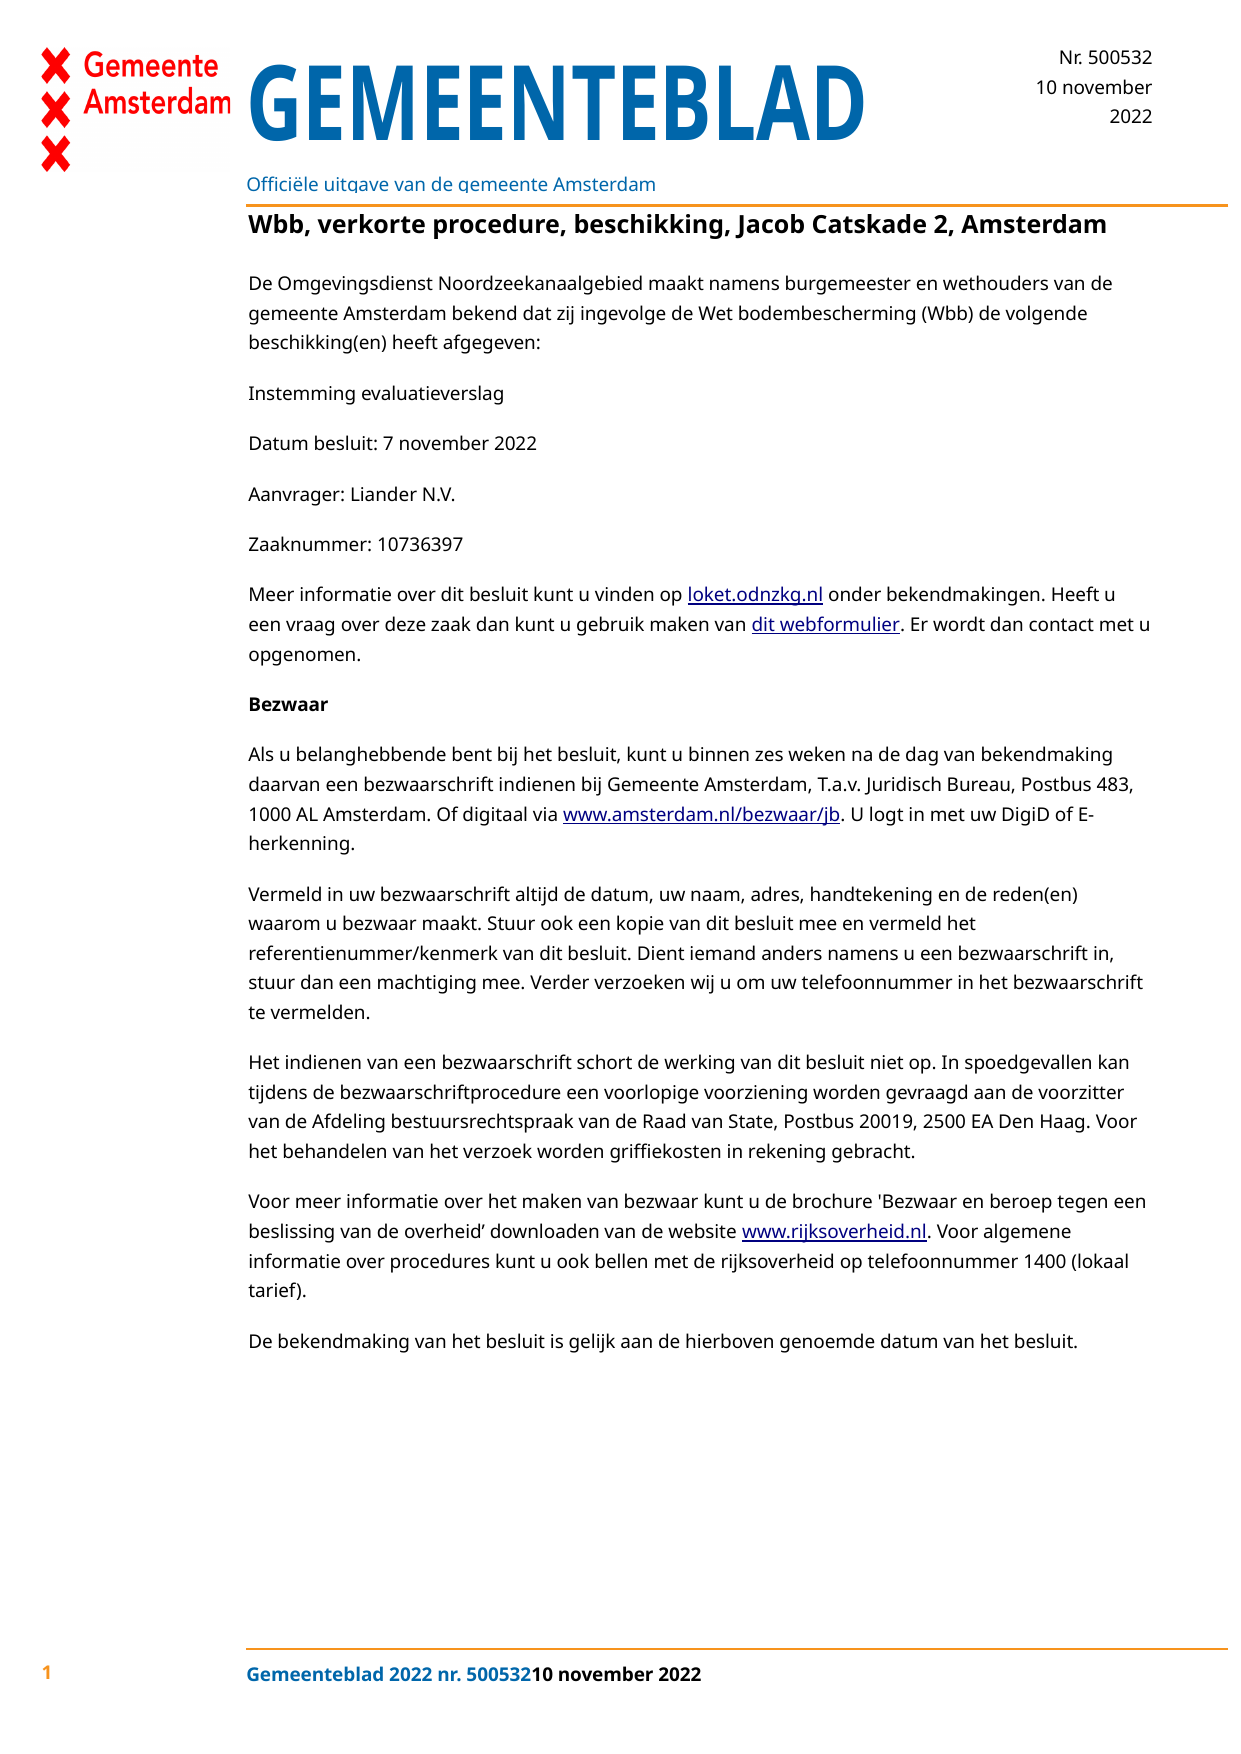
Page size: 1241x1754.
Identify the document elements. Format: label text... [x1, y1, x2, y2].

text De Omgevingsdienst Noordzeekanaalgebied maakt namens burgemeester en wethouders van de gemeente Amsterdam bekend dat zij ingevolge de Wet bodembescherming (Wbb) de volgende beschikking(en) heeft afgegeven: [248, 270, 1152, 355]
text Bezwaar [248, 691, 1152, 717]
text Zaaknummer: 10736397 [248, 531, 1152, 557]
text Meer informatie over dit besluit kunt u vinden op loket.odnzkg.nl onder bekendmakingen. Heeft u een vraag over deze zaak dan kunt u gebruik maken van dit webformulier. Er wordt dan contact met u opgenomen. [248, 582, 1152, 666]
text Als u belanghebbende bent bij het besluit, kunt u binnen zes weken na de dag van bekendmaking daarvan een bezwaarschrift indienen bij Gemeente Amsterdam, T.a.v. Juridisch Bureau, Postbus 483, 1000 AL Amsterdam. Of digitaal via www.amsterdam.nl/bezwaar/jb. U logt in met uw DigiD of E-herkenning. [248, 742, 1152, 856]
text Datum besluit: 7 november 2022 [248, 430, 1152, 456]
text Aanvrager: Liander N.V. [248, 481, 1152, 506]
text Het indienen van een bezwaarschrift schort de werking van dit besluit niet op. In spoedgevallen kan tijdens de bezwaarschriftprocedure een voorlopige voorziening worden gevraagd aan de voorzitter van de Afdeling bestuursrechtspraak van de Raad van State, Postbus 20019, 2500 EA Den Haag. Voor het behandelen van het verzoek worden griffiekosten in rekening gebracht. [248, 1049, 1152, 1164]
text Wbb, verkorte procedure, beschikking, Jacob Catskade 2, Amsterdam [248, 207, 1152, 241]
text Instemming evaluatieverslag [248, 380, 1152, 406]
picture [41, 47, 231, 172]
text De bekendmaking van het besluit is gelijk aan de hierboven genoemde datum van het besluit. [248, 1328, 1152, 1353]
text Vermeld in uw bezwaarschrift altijd de datum, uw naam, adres, handtekening en de reden(en) waarom u bezwaar maakt. Stuur ook een kopie van dit besluit mee en vermeld het referentienummer/kenmerk van dit besluit. Dient iemand anders namens u een bezwaarschrift in, stuur dan een machtiging mee. Verder verzoeken wij u om uw telefoonnummer in het bezwaarschrift te vermelden. [248, 881, 1152, 1025]
text Voor meer informatie over het maken van bezwaar kunt u de brochure 'Bezwaar en beroep tegen een beslissing van de overheid’ downloaden van de website www.rijksoverheid.nl. Voor algemene informatie over procedures kunt u ook bellen met de rijksoverheid op telefoonnummer 1400 (lokaal tarief). [248, 1189, 1152, 1303]
